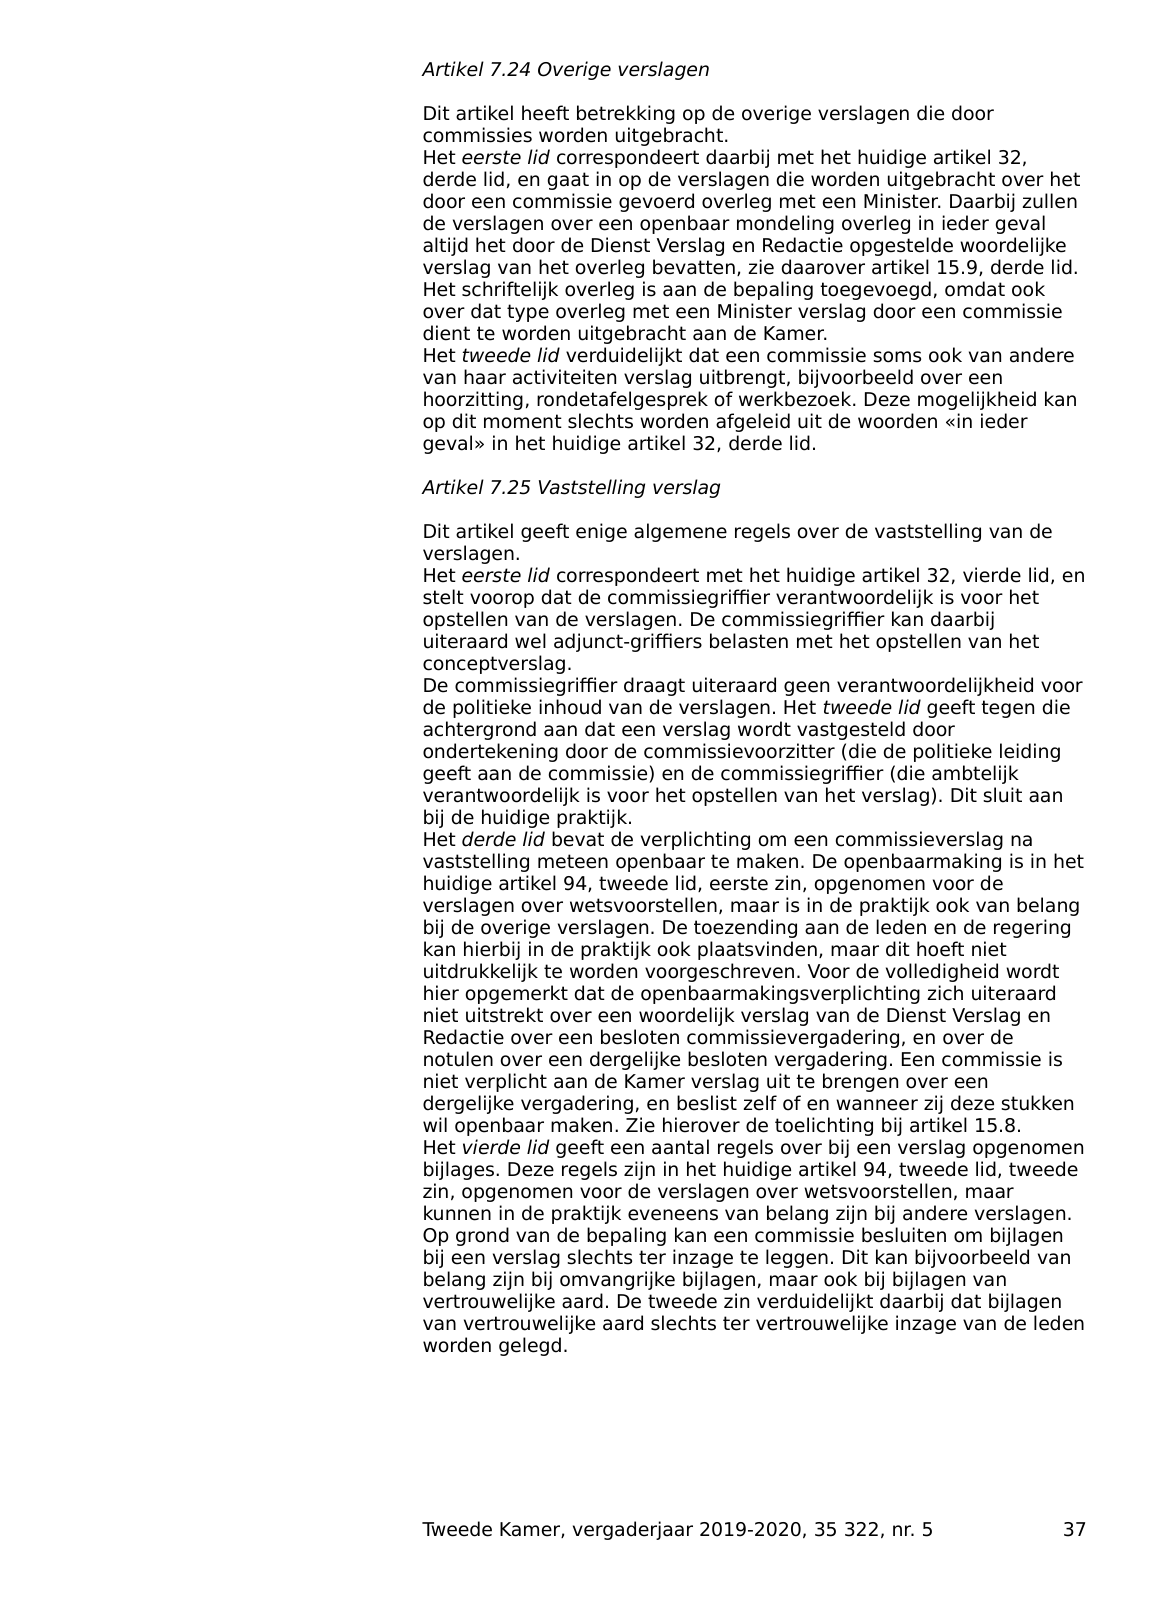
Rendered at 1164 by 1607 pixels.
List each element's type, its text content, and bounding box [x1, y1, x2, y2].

text Het eerste lid correspondeert met het huidige artikel 32, vierde lid, en stelt voorop dat de commissiegriffier verantwoordelijk is voor het opstellen van de verslagen. De commissiegriffier kan daarbij uiteraard wel adjunct-griffiers belasten met het opstellen van het conceptverslag. [422, 565, 1087, 675]
text Het vierde lid geeft een aantal regels over bij een verslag opgenomen bijlages. Deze regels zijn in het huidige artikel 94, tweede lid, tweede zin, opgenomen voor de verslagen over wetsvoorstellen, maar kunnen in de praktijk eveneens van belang zijn bij andere verslagen. Op grond van de bepaling kan een commissie besluiten om bijlagen bij een verslag slechts ter inzage te leggen. Dit kan bijvoorbeeld van belang zijn bij omvangrijke bijlagen, maar ook bij bijlagen van vertrouwelijke aard. De tweede zin verduidelijkt daarbij dat bijlagen van vertrouwelijke aard slechts ter vertrouwelijke inzage van de leden worden gelegd. [422, 1137, 1087, 1356]
text Het derde lid bevat de verplichting om een commissieverslag na vaststelling meteen openbaar te maken. De openbaarmaking is in het huidige artikel 94, tweede lid, eerste zin, opgenomen voor de verslagen over wetsvoorstellen, maar is in de praktijk ook van belang bij de overige verslagen. De toezending aan de leden en de regering kan hierbij in de praktijk ook plaatsvinden, maar dit hoeft niet uitdrukkelijk te worden voorgeschreven. Voor de volledigheid wordt hier opgemerkt dat de openbaarmakingsverplichting zich uiteraard niet uitstrekt over een woordelijk verslag van de Dienst Verslag en Redactie over een besloten commissievergadering, en over de notulen over een dergelijke besloten vergadering. Een commissie is niet verplicht aan de Kamer verslag uit te brengen over een dergelijke vergadering, en beslist zelf of en wanneer zij deze stukken wil openbaar maken. Zie hierover de toelichting bij artikel 15.8. [422, 829, 1087, 1137]
text Dit artikel heeft betrekking op de overige verslagen die door commissies worden uitgebracht. [422, 103, 1087, 147]
subtitle Artikel 7.25 Vaststelling verslag [422, 477, 1087, 499]
subtitle Artikel 7.24 Overige verslagen [422, 59, 1087, 81]
text Het tweede lid verduidelijkt dat een commissie soms ook van andere van haar activiteiten verslag uitbrengt, bijvoorbeeld over een hoorzitting, rondetafelgesprek of werkbezoek. Deze mogelijkheid kan op dit moment slechts worden afgeleid uit de woorden «in ieder geval» in het huidige artikel 32, derde lid. [422, 345, 1087, 455]
text De commissiegriffier draagt uiteraard geen verantwoordelijkheid voor de politieke inhoud van de verslagen. Het tweede lid geeft tegen die achtergrond aan dat een verslag wordt vastgesteld door ondertekening door de commissievoorzitter (die de politieke leiding geeft aan de commissie) en de commissiegriffier (die ambtelijk verantwoordelijk is voor het opstellen van het verslag). Dit sluit aan bij de huidige praktijk. [422, 675, 1087, 829]
text Dit artikel geeft enige algemene regels over de vaststelling van de verslagen. [422, 521, 1087, 565]
text Het eerste lid correspondeert daarbij met het huidige artikel 32, derde lid, en gaat in op de verslagen die worden uitgebracht over het door een commissie gevoerd overleg met een Minister. Daarbij zullen de verslagen over een openbaar mondeling overleg in ieder geval altijd het door de Dienst Verslag en Redactie opgestelde woordelijke verslag van het overleg bevatten, zie daarover artikel 15.9, derde lid. Het schriftelijk overleg is aan de bepaling toegevoegd, omdat ook over dat type overleg met een Minister verslag door een commissie dient te worden uitgebracht aan de Kamer. [422, 147, 1087, 345]
